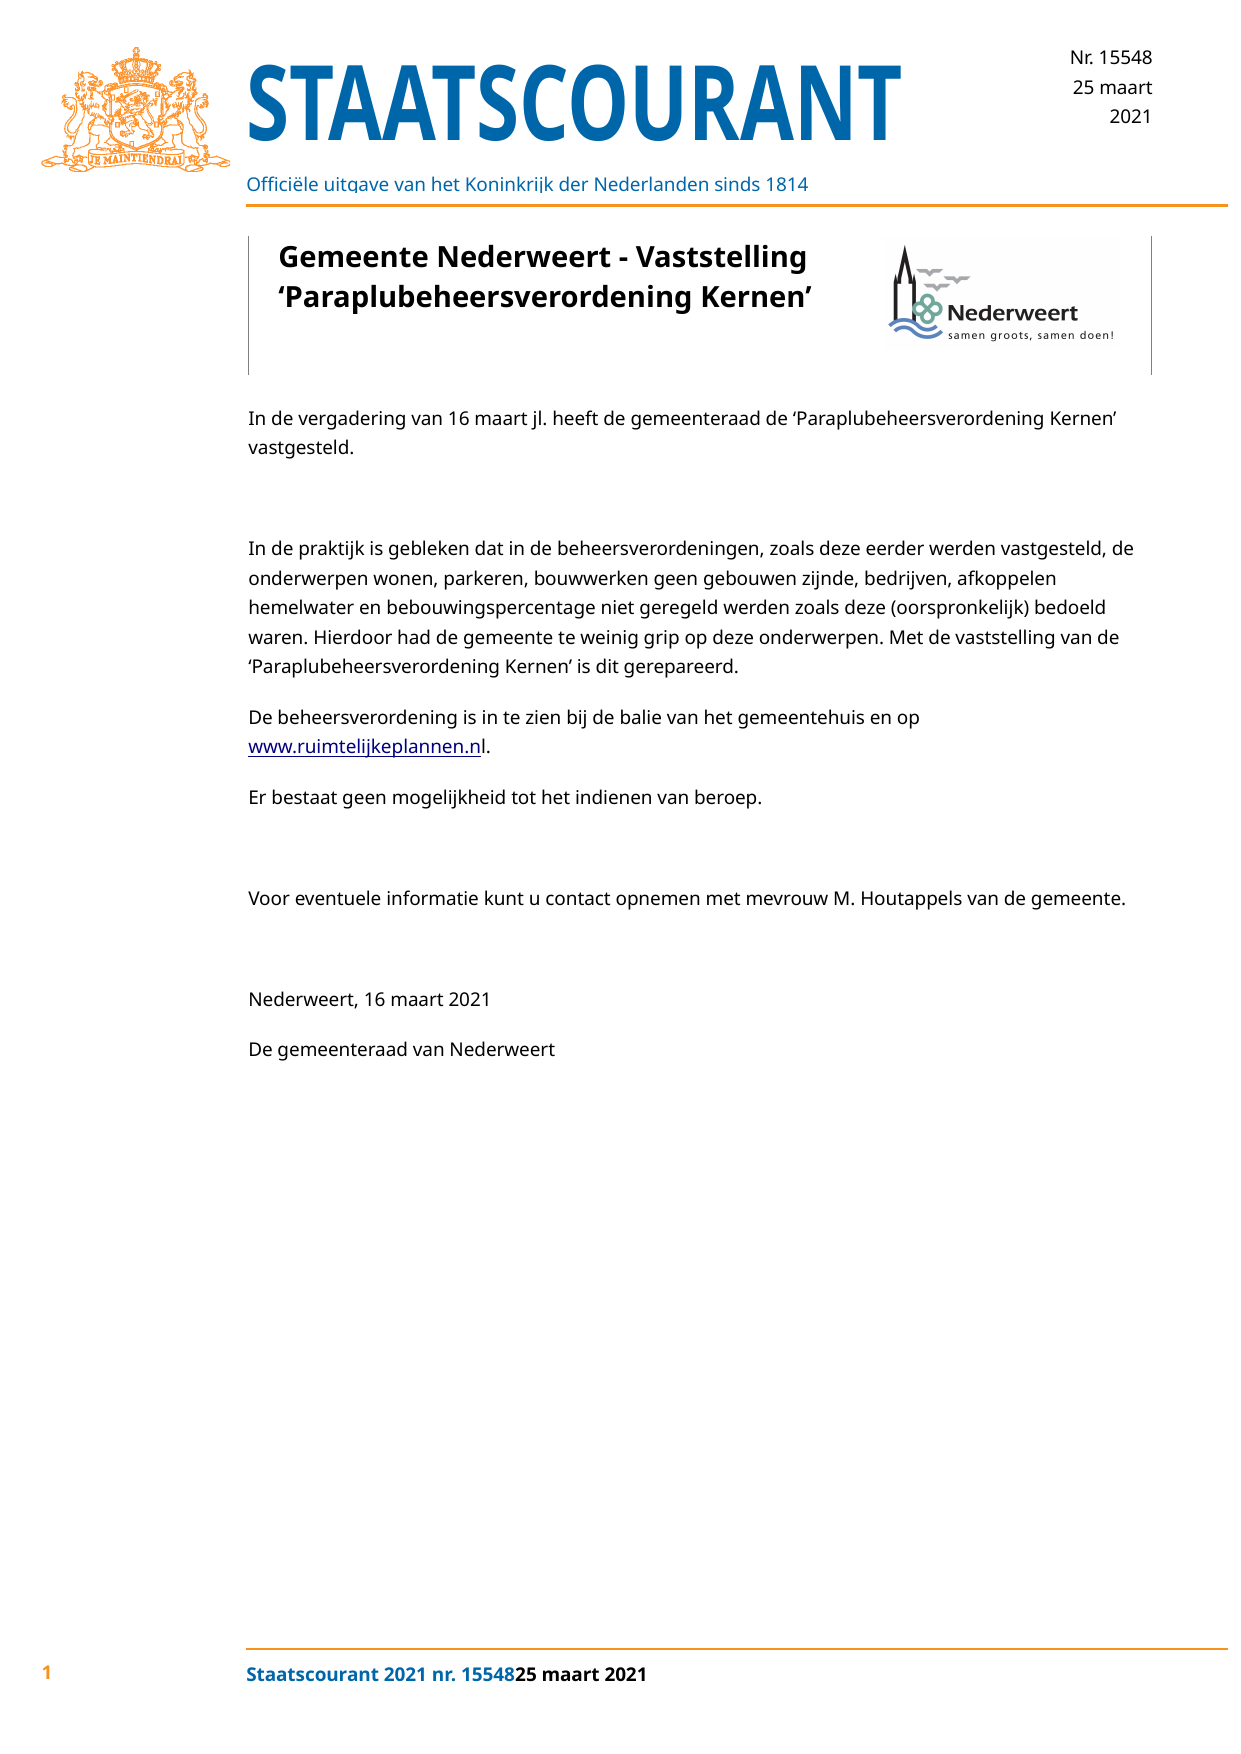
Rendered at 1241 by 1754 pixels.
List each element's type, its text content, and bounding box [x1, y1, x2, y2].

picture [882, 236, 1119, 350]
text De beheersverordening is in te zien bij de balie van het gemeentehuis en op www.ruimtelijkeplannen.nl. [248, 704, 1152, 759]
text In de praktijk is gebleken dat in de beheersverordeningen, zoals deze eerder werden vastgesteld, de onderwerpen wonen, parkeren, bouwwerken geen gebouwen zijnde, bedrijven, afkoppelen hemelwater en bebouwingspercentage niet geregeld werden zoals deze (oorspronkelijk) bedoeld waren. Hierdoor had de gemeente te weinig grip op deze onderwerpen. Met de vaststelling van de ‘Paraplubeheersverordening Kernen’ is dit gerepareerd. [248, 535, 1152, 679]
table_header [850, 236, 1151, 375]
text Er bestaat geen mogelijkheid tot het indienen van beroep. [248, 784, 1152, 810]
text De gemeenteraad van Nederweert [248, 1036, 1152, 1062]
text Voor eventuele informatie kunt u contact opnemen met mevrouw M. Houtappels van de gemeente. [248, 885, 1152, 911]
text In de vergadering van 16 maart jl. heeft de gemeenteraad de ‘Paraplubeheersverordening Kernen’ vastgesteld. [248, 405, 1152, 460]
picture [41, 47, 231, 172]
table_header Gemeente Nederweert - Vaststelling ‘Paraplubeheersverordening Kernen’ [249, 236, 850, 375]
text Nederweert, 16 maart 2021 [248, 986, 1152, 1011]
